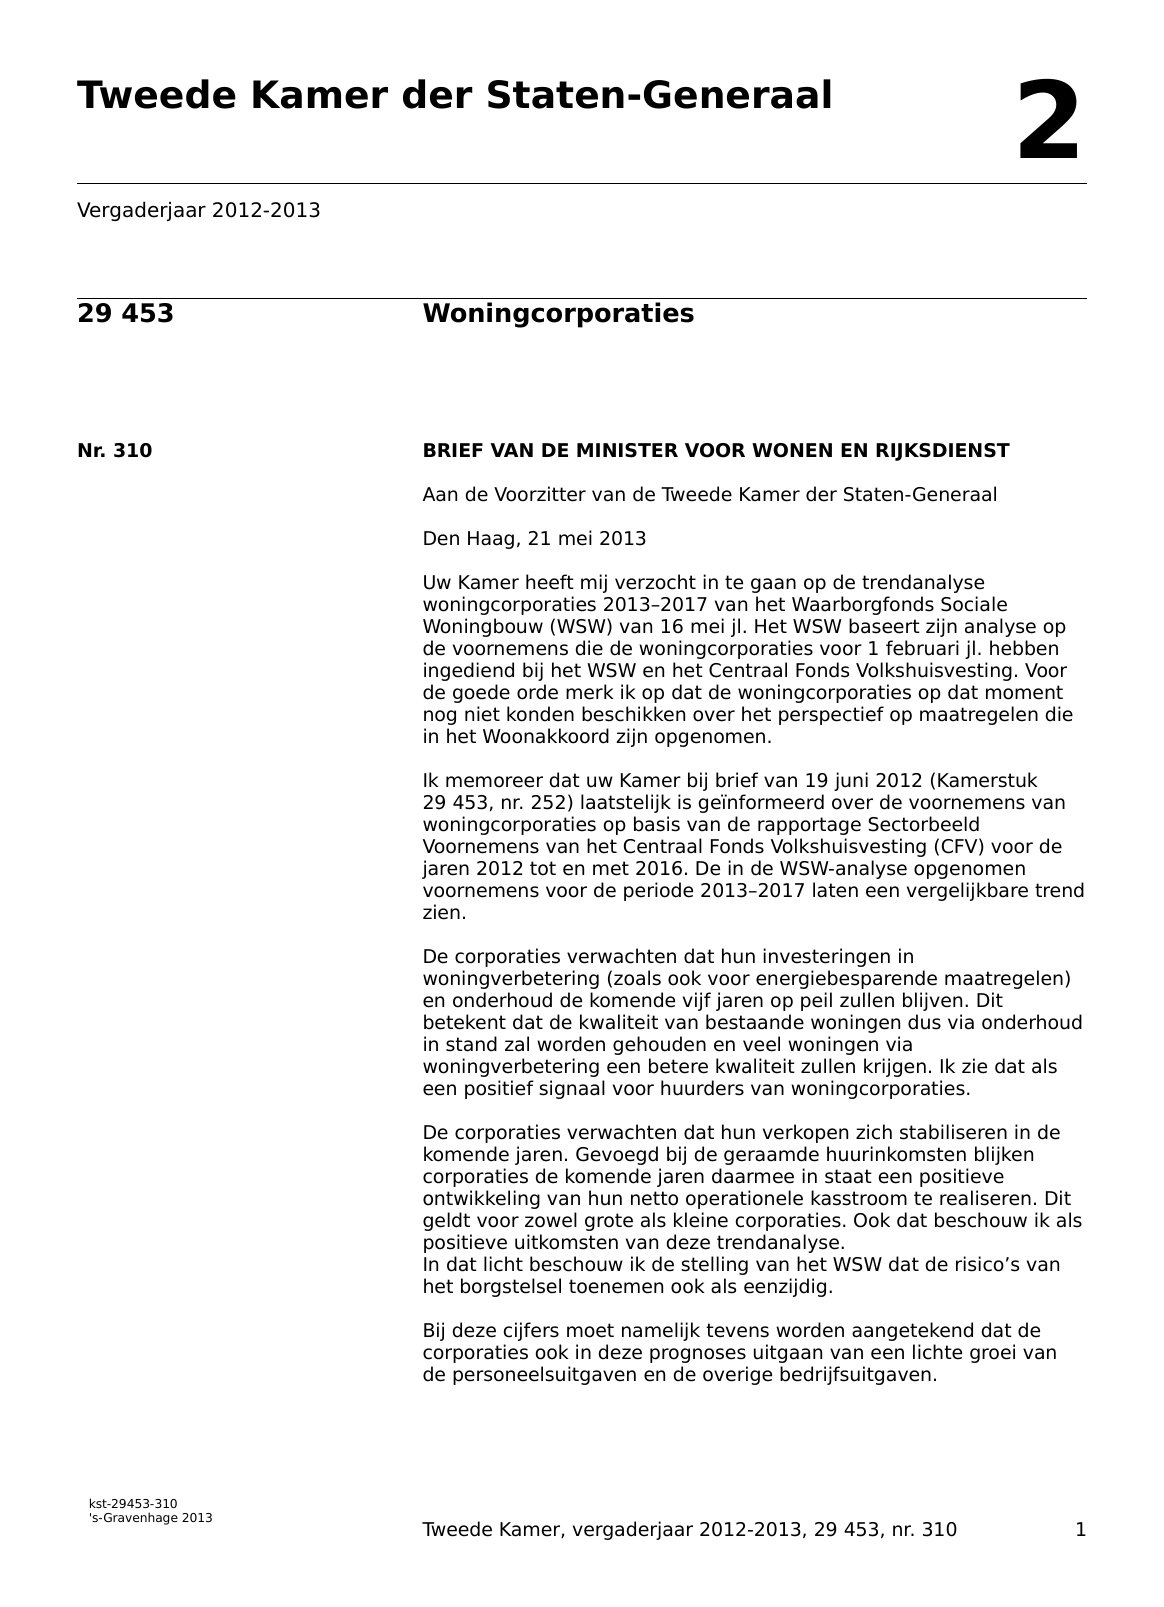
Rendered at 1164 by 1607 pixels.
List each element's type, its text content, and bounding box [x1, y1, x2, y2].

text Aan de Voorzitter van de Tweede Kamer der Staten-Generaal [422, 484, 1087, 506]
table_header 2 [886, 59, 1087, 183]
subtitle Nr. 310 BRIEF VAN DE MINISTER VOOR WONEN EN RIJKSDIENST [77, 440, 1087, 462]
subtitle 29 453 Woningcorporaties [77, 299, 1087, 329]
table_header Tweede Kamer der Staten-Generaal [77, 59, 886, 183]
text Den Haag, 21 mei 2013 [422, 528, 1087, 550]
text 's-Gravenhage 2013 [88, 1511, 323, 1525]
text Ik memoreer dat uw Kamer bij brief van 19 juni 2012 (Kamerstuk 29 453, nr. 252) laatstelijk is geïnformeerd over de voornemens van woningcorporaties op basis van de rapportage Sectorbeeld Voornemens van het Centraal Fonds Volkshuisvesting (CFV) voor de jaren 2012 tot en met 2016. De in de WSW-analyse opgenomen voornemens voor de periode 2013–2017 laten een vergelijkbare trend zien. [422, 770, 1087, 924]
text Uw Kamer heeft mij verzocht in te gaan op de trendanalyse woningcorporaties 2013–2017 van het Waarborgfonds Sociale Woningbouw (WSW) van 16 mei jl. Het WSW baseert zijn analyse op de voornemens die de woningcorporaties voor 1 februari jl. hebben ingediend bij het WSW en het Centraal Fonds Volkshuisvesting. Voor de goede orde merk ik op dat de woningcorporaties op dat moment nog niet konden beschikken over het perspectief op maatregelen die in het Woonakkoord zijn opgenomen. [422, 572, 1087, 748]
text De corporaties verwachten dat hun investeringen in woningverbetering (zoals ook voor energiebesparende maatregelen) en onderhoud de komende vijf jaren op peil zullen blijven. Dit betekent dat de kwaliteit van bestaande woningen dus via onderhoud in stand zal worden gehouden en veel woningen via woningverbetering een betere kwaliteit zullen krijgen. Ik zie dat als een positief signaal voor huurders van woningcorporaties. [422, 946, 1087, 1100]
text kst-29453-310 [88, 1497, 323, 1511]
text De corporaties verwachten dat hun verkopen zich stabiliseren in de komende jaren. Gevoegd bij de geraamde huurinkomsten blijken corporaties de komende jaren daarmee in staat een positieve ontwikkeling van hun netto operationele kasstroom te realiseren. Dit geldt voor zowel grote als kleine corporaties. Ook dat beschouw ik als positieve uitkomsten van deze trendanalyse. [422, 1122, 1087, 1254]
table_cell Vergaderjaar 2012-2013 [77, 184, 1087, 298]
text Bij deze cijfers moet namelijk tevens worden aangetekend dat de corporaties ook in deze prognoses uitgaan van een lichte groei van de personeelsuitgaven en de overige bedrijfsuitgaven. [422, 1320, 1087, 1386]
text In dat licht beschouw ik de stelling van het WSW dat de risico’s van het borgstelsel toenemen ook als eenzijdig. [422, 1254, 1087, 1298]
